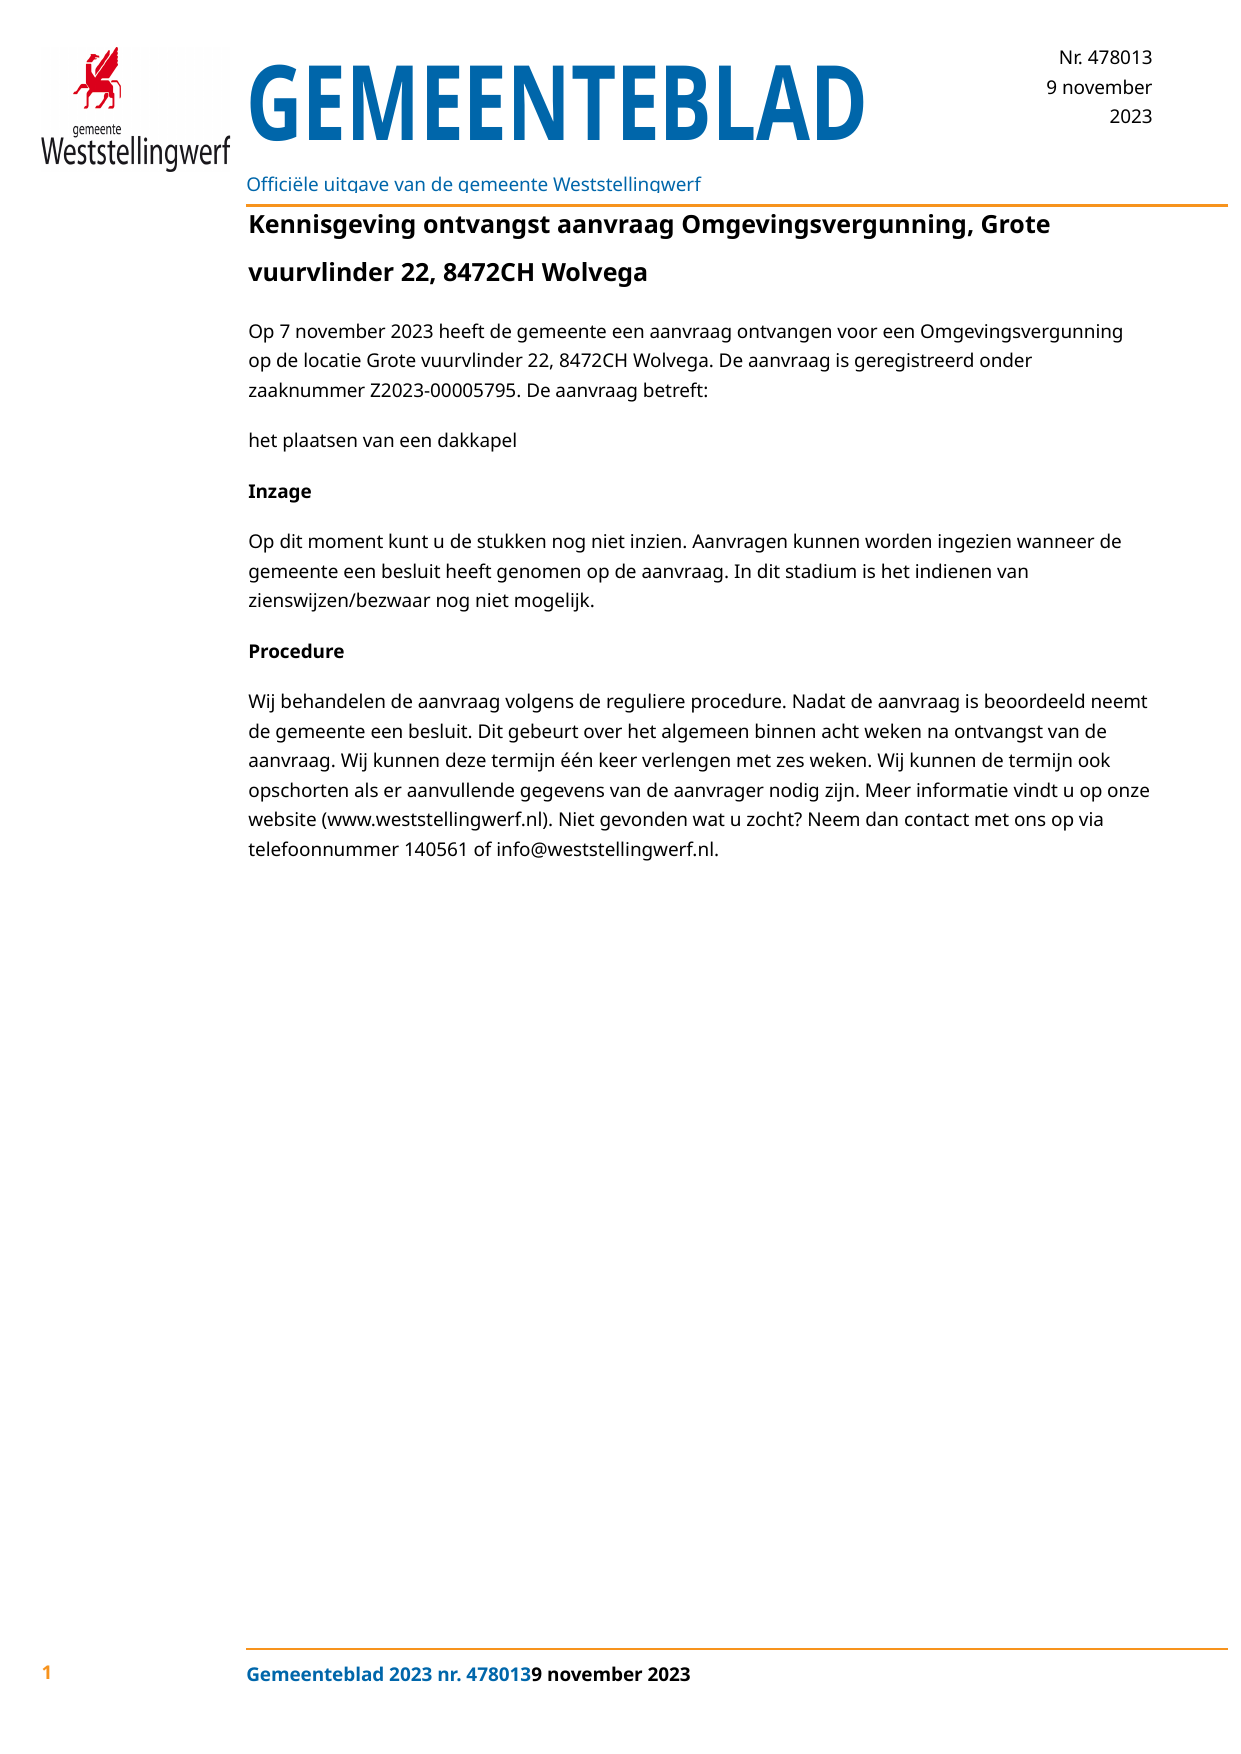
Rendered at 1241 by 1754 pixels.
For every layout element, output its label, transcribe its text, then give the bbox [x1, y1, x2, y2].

text Inzage [248, 478, 1152, 504]
picture [41, 47, 231, 172]
text Op 7 november 2023 heeft de gemeente een aanvraag ontvangen voor een Omgevingsvergunning op de locatie Grote vuurvlinder 22, 8472CH Wolvega. De aanvraag is geregistreerd onder zaaknummer Z2023-00005795. De aanvraag betreft: [248, 318, 1152, 403]
text Kennisgeving ontvangst aanvraag Omgevingsvergunning, Grote vuurvlinder 22, 8472CH Wolvega [248, 207, 1152, 288]
text Wij behandelen de aanvraag volgens de reguliere procedure. Nadat de aanvraag is beoordeeld neemt de gemeente een besluit. Dit gebeurt over het algemeen binnen acht weken na ontvangst van de aanvraag. Wij kunnen deze termijn één keer verlengen met zes weken. Wij kunnen de termijn ook opschorten als er aanvullende gegevens van de aanvrager nodig zijn. Meer informatie vindt u op onze website (www.weststellingwerf.nl). Niet gevonden wat u zocht? Neem dan contact met ons op via telefoonnummer 140561 of info@weststellingwerf.nl. [248, 688, 1152, 862]
text Procedure [248, 638, 1152, 664]
text Op dit moment kunt u de stukken nog niet inzien. Aanvragen kunnen worden ingezien wanneer de gemeente een besluit heeft genomen op de aanvraag. In dit stadium is het indienen van zienswijzen/bezwaar nog niet mogelijk. [248, 528, 1152, 613]
text het plaatsen van een dakkapel [248, 427, 1152, 453]
